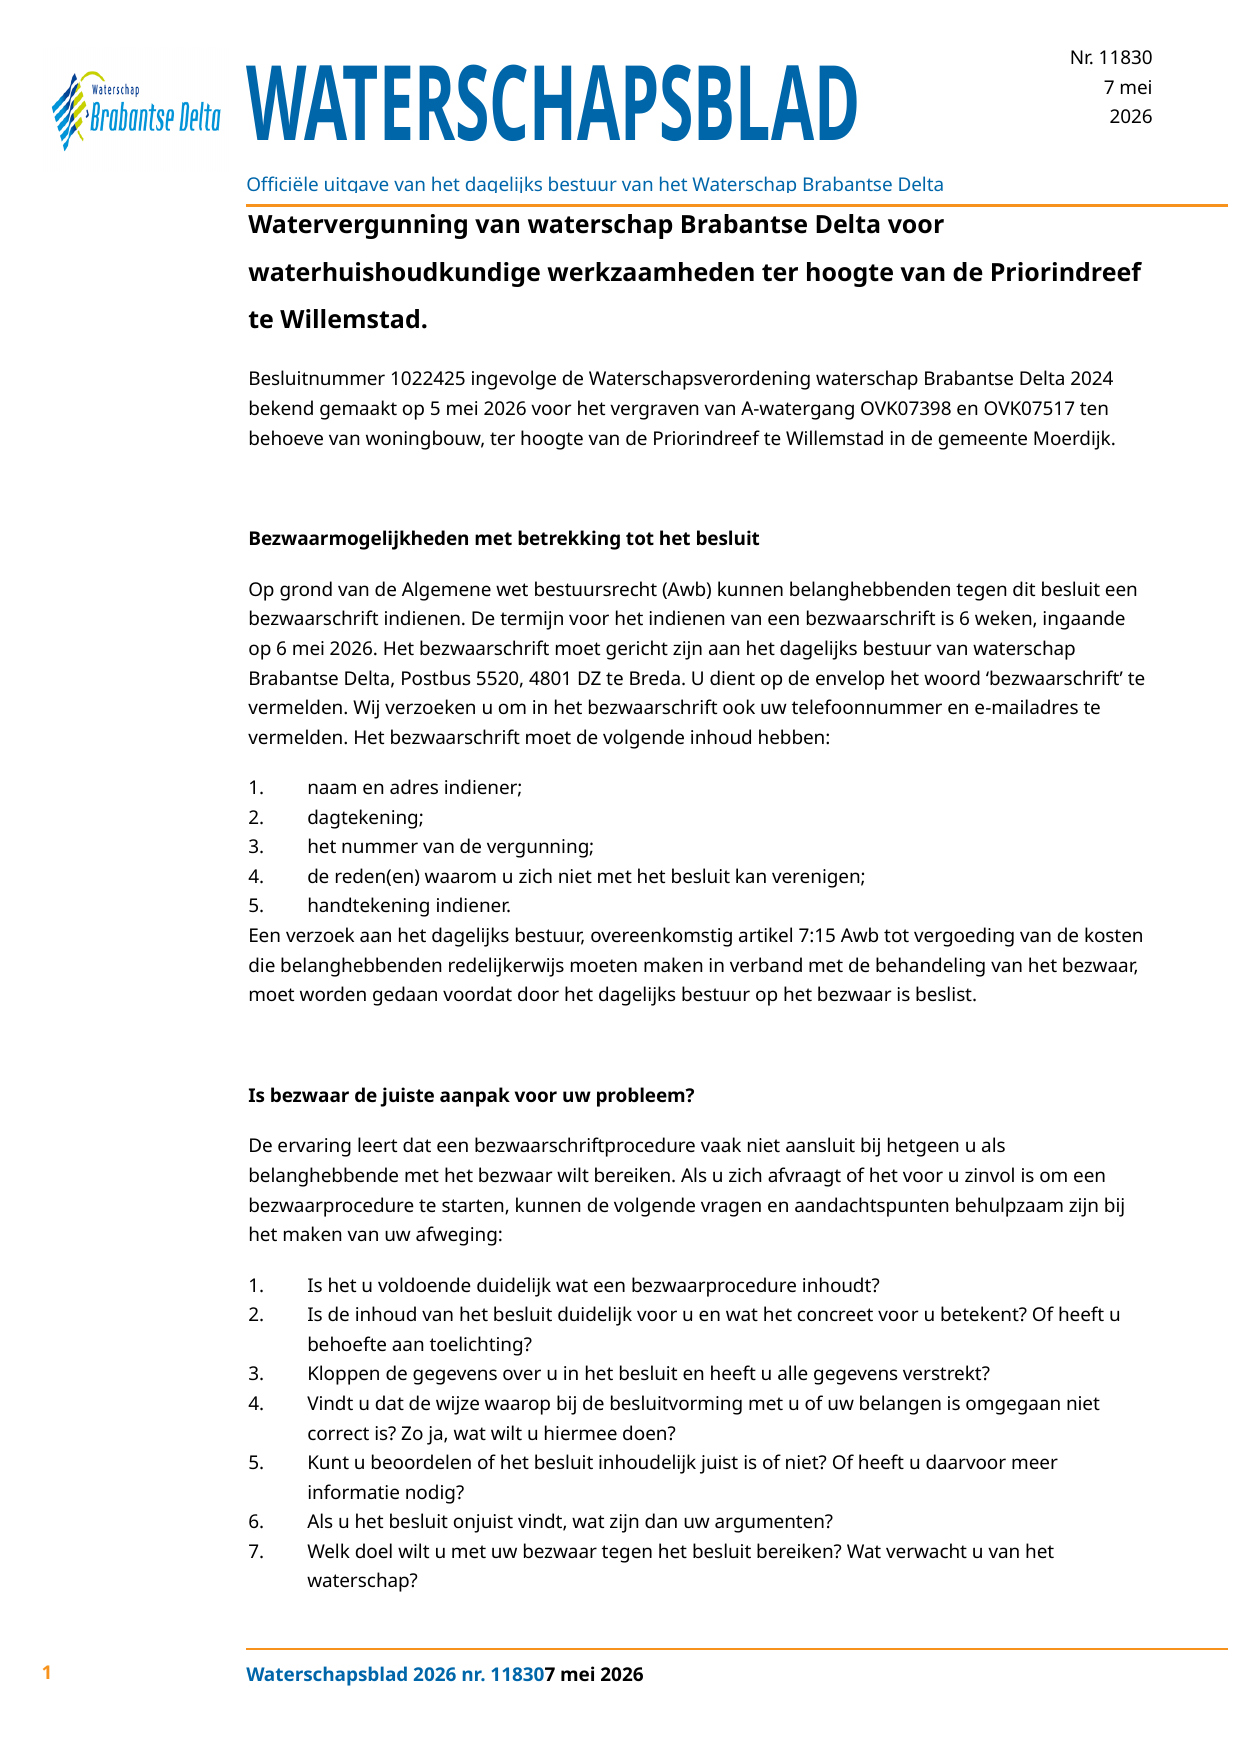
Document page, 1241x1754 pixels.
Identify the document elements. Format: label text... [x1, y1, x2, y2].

list de reden(en) waarom u zich niet met het besluit kan verenigen; [248, 863, 1152, 889]
list Welk doel wilt u met uw bezwaar tegen het besluit bereiken? Wat verwacht u van het waterschap? [248, 1538, 1152, 1593]
list Is het u voldoende duidelijk wat een bezwaarprocedure inhoudt? [248, 1272, 1152, 1297]
list Vindt u dat de wijze waarop bij de besluitvorming met u of uw belangen is omgegaan niet correct is? Zo ja, wat wilt u hiermee doen? [248, 1390, 1152, 1445]
list dagtekening; [248, 804, 1152, 829]
list Als u het besluit onjuist vindt, wat zijn dan uw argumenten? [248, 1508, 1152, 1534]
picture [41, 47, 231, 172]
text Een verzoek aan het dagelijks bestuur, overeenkomstig artikel 7:15 Awb tot vergoeding van de kosten die belanghebbenden redelijkerwijs moeten maken in verband met de behandeling van het bezwaar, moet worden gedaan voordat door het dagelijks bestuur op het bezwaar is beslist. [248, 922, 1152, 1007]
list Is de inhoud van het besluit duidelijk voor u en wat het concreet voor u betekent? Of heeft u behoefte aan toelichting? [248, 1301, 1152, 1357]
text Is bezwaar de juiste aanpak voor uw probleem? [248, 1082, 1152, 1108]
list Kloppen de gegevens over u in het besluit en heeft u alle gegevens verstrekt? [248, 1361, 1152, 1386]
list het nummer van de vergunning; [248, 833, 1152, 859]
list Kunt u beoordelen of het besluit inhoudelijk juist is of niet? Of heeft u daarvoor meer informatie nodig? [248, 1449, 1152, 1504]
text Watervergunning van waterschap Brabantse Delta voor waterhuishoudkundige werkzaamheden ter hoogte van de Priorindreef te Willemstad. [248, 207, 1152, 336]
list naam en adres indiener; [248, 774, 1152, 800]
list handtekening indiener. [248, 893, 1152, 918]
text Op grond van de Algemene wet bestuursrecht (Awb) kunnen belanghebbenden tegen dit besluit een bezwaarschrift indienen. De termijn voor het indienen van een bezwaarschrift is 6 weken, ingaande op 6 mei 2026. Het bezwaarschrift moet gericht zijn aan het dagelijks bestuur van waterschap Brabantse Delta, Postbus 5520, 4801 DZ te Breda. U dient op de envelop het woord ‘bezwaarschrift’ te vermelden. Wij verzoeken u om in het bezwaarschrift ook uw telefoonnummer en e‑mailadres te vermelden. Het bezwaarschrift moet de volgende inhoud hebben: [248, 576, 1152, 749]
text De ervaring leert dat een bezwaarschriftprocedure vaak niet aansluit bij hetgeen u als belanghebbende met het bezwaar wilt bereiken. Als u zich afvraagt of het voor u zinvol is om een bezwaarprocedure te starten, kunnen de volgende vragen en aandachtspunten behulpzaam zijn bij het maken van uw afweging: [248, 1133, 1152, 1247]
text Besluitnummer 1022425 ingevolge de Waterschapsverordening waterschap Brabantse Delta 2024 bekend gemaakt op 5 mei 2026 voor het vergraven van A-watergang OVK07398 en OVK07517 ten behoeve van woningbouw, ter hoogte van de Priorindreef te Willemstad in de gemeente Moerdijk. [248, 366, 1152, 450]
text Bezwaarmogelijkheden met betrekking tot het besluit [248, 526, 1152, 551]
